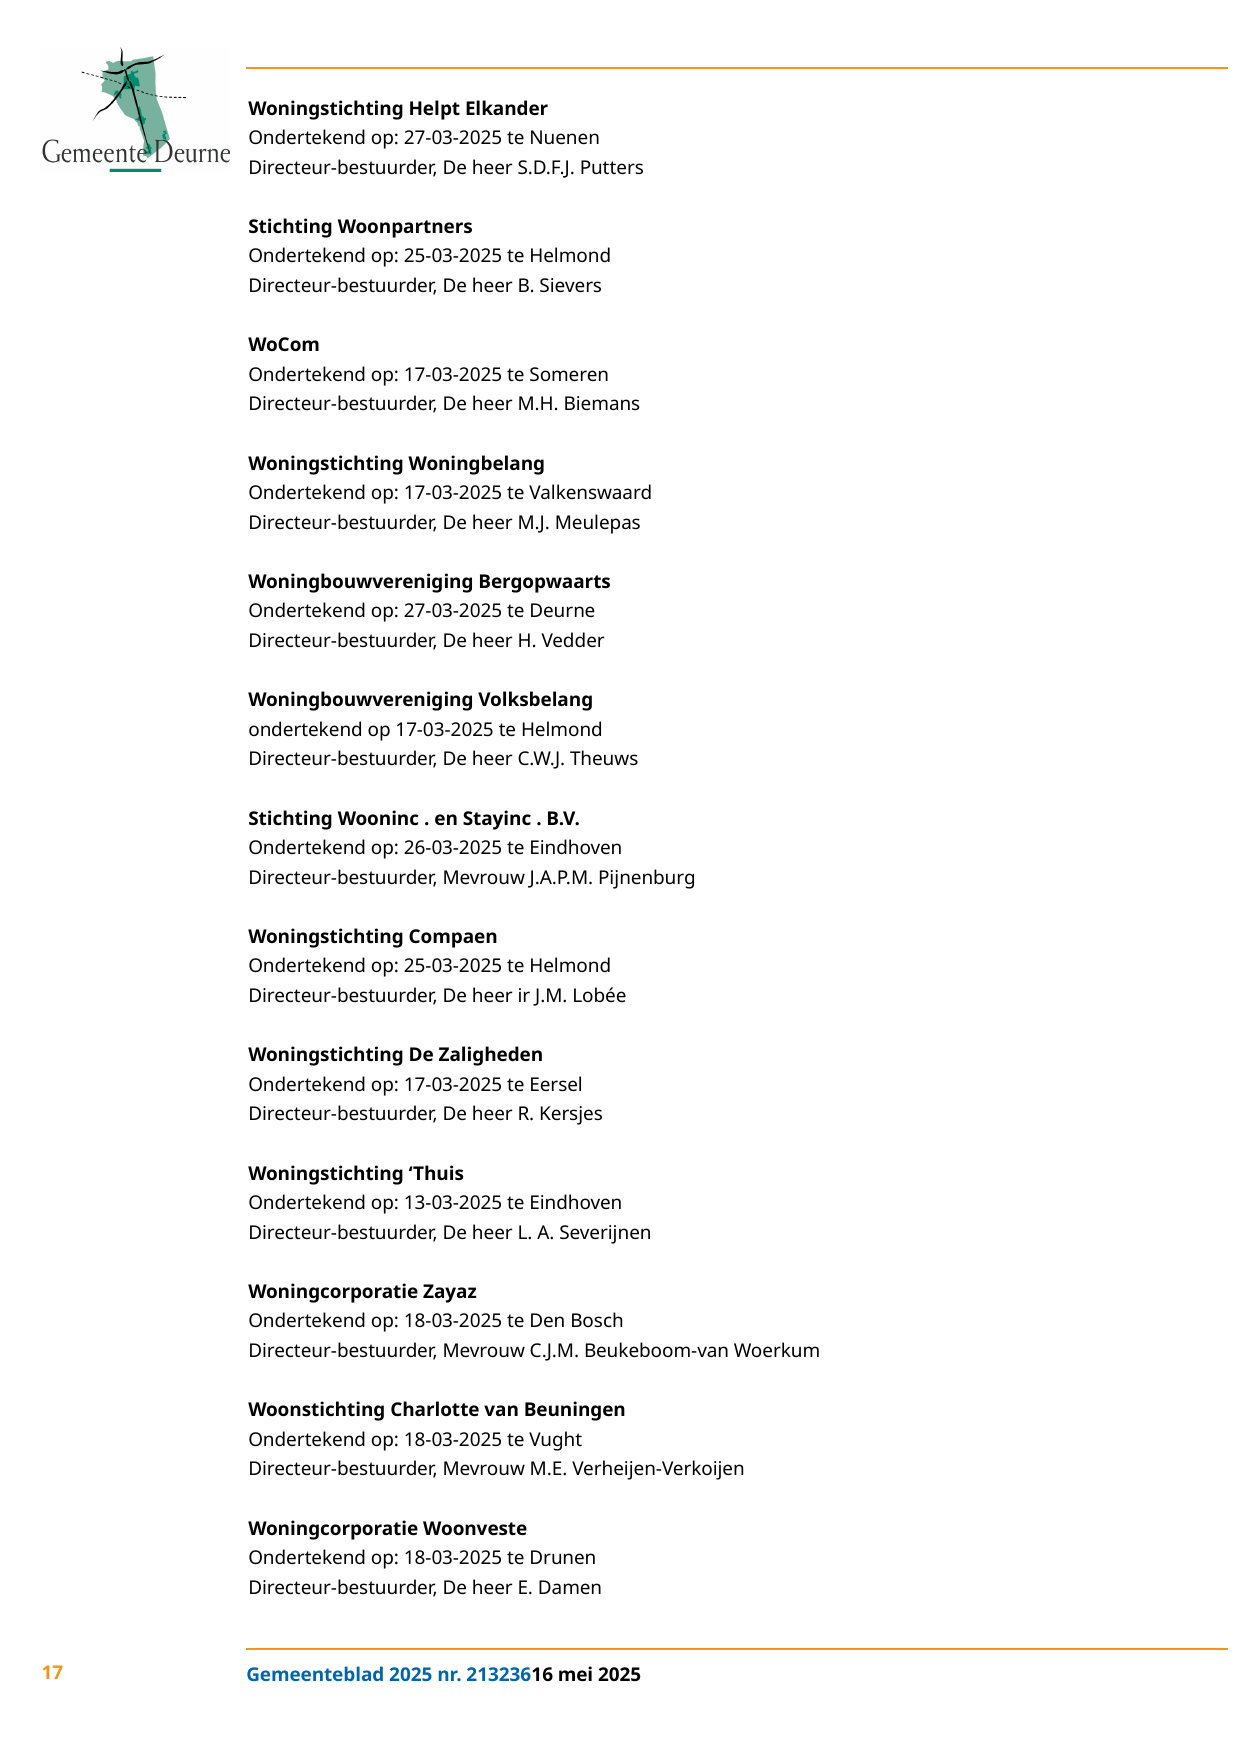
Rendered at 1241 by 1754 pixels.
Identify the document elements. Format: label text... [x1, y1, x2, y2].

text Ondertekend op: 25-03-2025 te Helmond [248, 953, 1152, 978]
text Ondertekend op: 17-03-2025 te Eersel [248, 1071, 1152, 1097]
text Directeur-bestuurder, De heer E. Damen [248, 1574, 1152, 1600]
text Directeur-bestuurder, De heer H. Vedder [248, 627, 1152, 653]
text Ondertekend op: 18-03-2025 te Drunen [248, 1544, 1152, 1570]
text Stichting Wooninc . en Stayinc . B.V. [248, 805, 1152, 831]
text Directeur-bestuurder, De heer S.D.F.J. Putters [248, 154, 1152, 180]
text Directeur-bestuurder, De heer ir J.M. Lobée [248, 982, 1152, 1008]
text Woningstichting ‘Thuis [248, 1160, 1152, 1186]
text Stichting Woonpartners [248, 213, 1152, 239]
picture [41, 47, 231, 172]
text Ondertekend op: 18-03-2025 te Den Bosch [248, 1308, 1152, 1333]
text Woningcorporatie Woonveste [248, 1515, 1152, 1541]
text WoCom [248, 331, 1152, 357]
text Directeur-bestuurder, De heer L. A. Severijnen [248, 1219, 1152, 1245]
text Woningstichting Woningbelang [248, 450, 1152, 476]
text Ondertekend op: 27-03-2025 te Nuenen [248, 124, 1152, 150]
text Ondertekend op: 25-03-2025 te Helmond [248, 243, 1152, 268]
text Ondertekend op: 17-03-2025 te Valkenswaard [248, 479, 1152, 505]
text Woningbouwvereniging Bergopwaarts [248, 568, 1152, 594]
text Directeur-bestuurder, Mevrouw M.E. Verheijen-Verkoijen [248, 1456, 1152, 1481]
text Woonstichting Charlotte van Beuningen [248, 1396, 1152, 1422]
text Woningcorporatie Zayaz [248, 1278, 1152, 1304]
text Woningbouwvereniging Volksbelang [248, 686, 1152, 712]
text Woningstichting Helpt Elkander [248, 95, 1152, 121]
text Woningstichting Compaen [248, 923, 1152, 949]
text Ondertekend op: 26-03-2025 te Eindhoven [248, 834, 1152, 860]
text Directeur-bestuurder, De heer M.H. Biemans [248, 391, 1152, 416]
text Ondertekend op: 13-03-2025 te Eindhoven [248, 1189, 1152, 1215]
text Directeur-bestuurder, Mevrouw J.A.P.M. Pijnenburg [248, 864, 1152, 890]
text Directeur-bestuurder, De heer M.J. Meulepas [248, 509, 1152, 535]
text Directeur-bestuurder, Mevrouw C.J.M. Beukeboom-van Woerkum [248, 1337, 1152, 1363]
text ondertekend op 17-03-2025 te Helmond [248, 716, 1152, 742]
text Directeur-bestuurder, De heer C.W.J. Theuws [248, 746, 1152, 771]
text Directeur-bestuurder, De heer B. Sievers [248, 272, 1152, 298]
text Woningstichting De Zaligheden [248, 1041, 1152, 1067]
text Ondertekend op: 17-03-2025 te Someren [248, 361, 1152, 387]
text Directeur-bestuurder, De heer R. Kersjes [248, 1101, 1152, 1126]
text Ondertekend op: 27-03-2025 te Deurne [248, 598, 1152, 623]
text Ondertekend op: 18-03-2025 te Vught [248, 1426, 1152, 1452]
